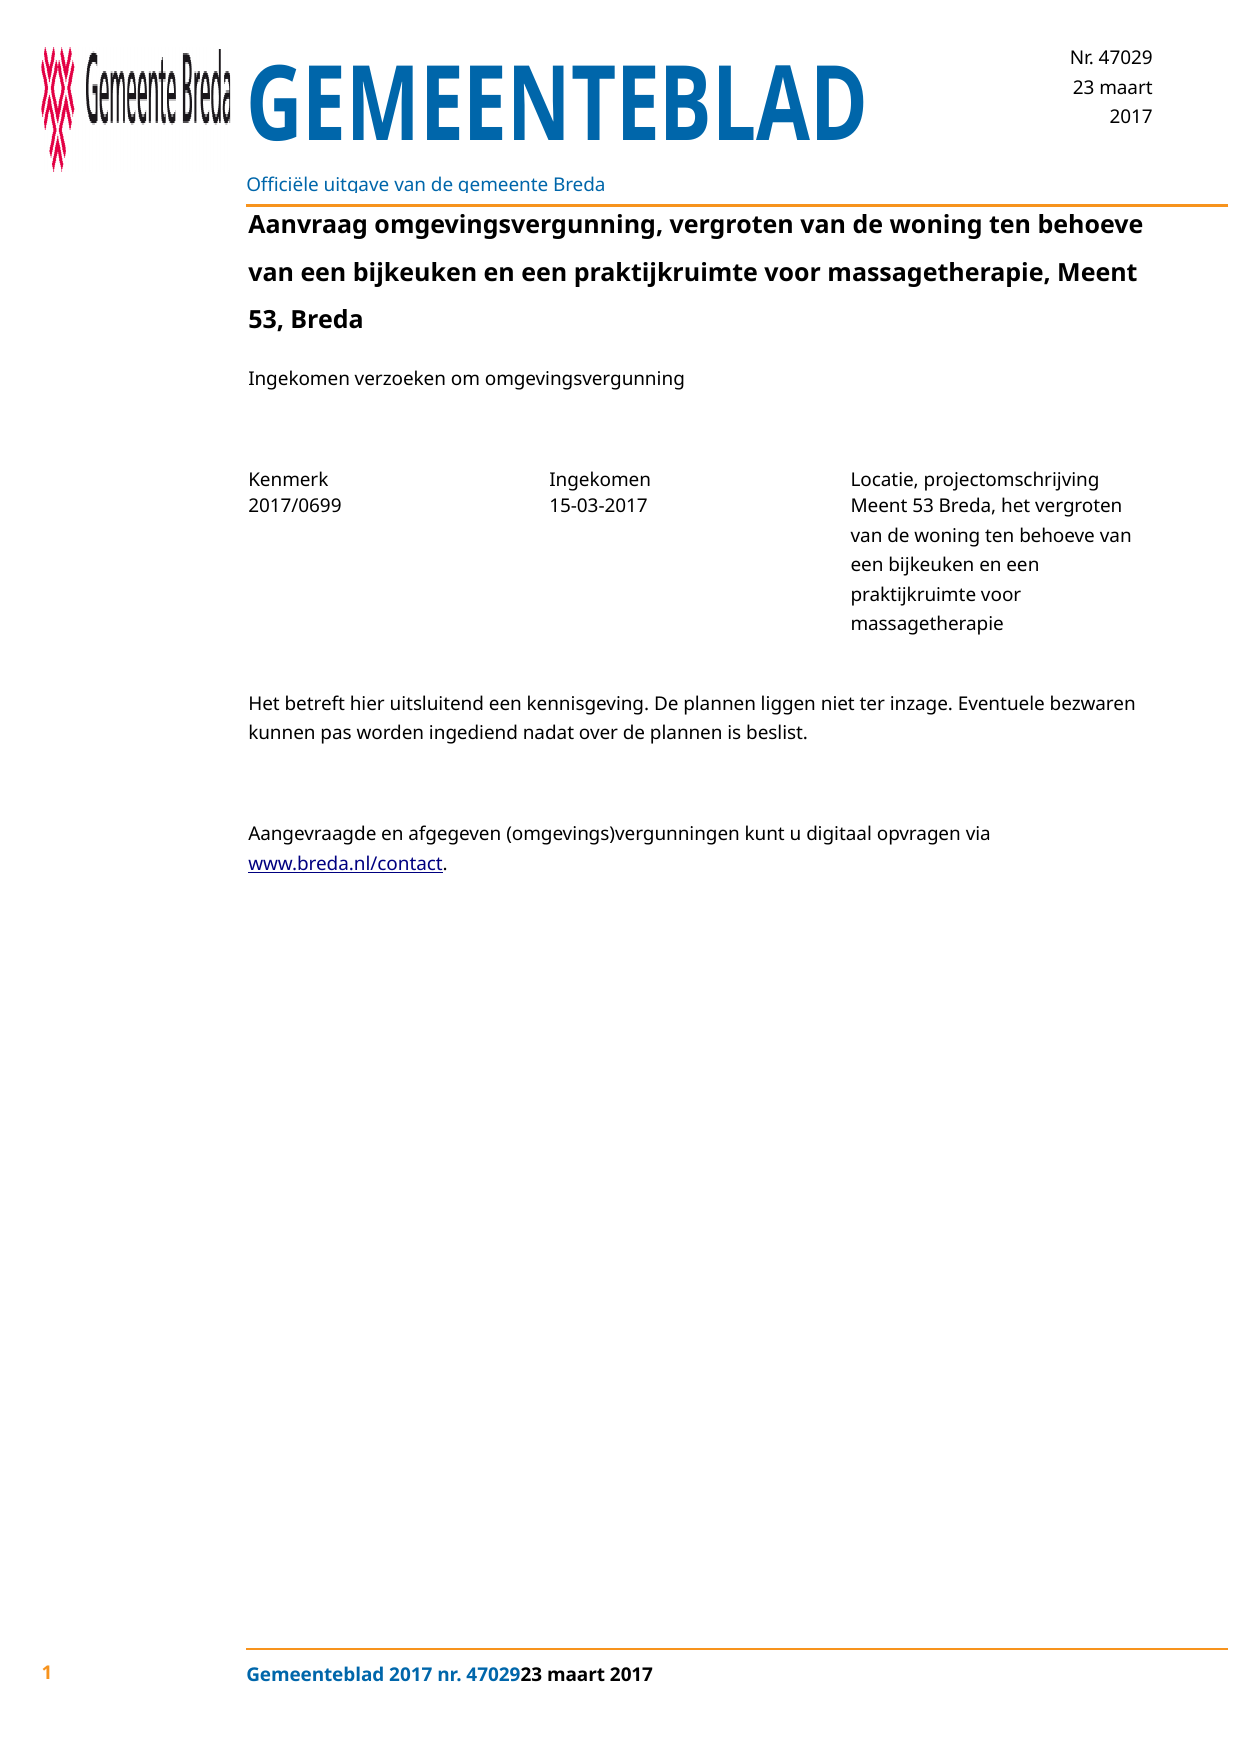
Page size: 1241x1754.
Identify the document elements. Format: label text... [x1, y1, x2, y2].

table_cell Meent 53 Breda, het vergroten van de woning ten behoeve van een bijkeuken en een praktijkruimte voor massagetherapie [850, 492, 1152, 636]
table_header Locatie, projectomschrijving [850, 466, 1152, 492]
table_header Kenmerk [248, 466, 549, 492]
table_header Ingekomen [549, 466, 850, 492]
picture [41, 47, 231, 172]
text Ingekomen verzoeken om omgevingsvergunning [248, 366, 1152, 391]
text Het betreft hier uitsluitend een kennisgeving. De plannen liggen niet ter inzage. Eventuele bezwaren kunnen pas worden ingediend nadat over de plannen is beslist. [248, 690, 1152, 745]
text Aanvraag omgevingsvergunning, vergroten van de woning ten behoeve van een bijkeuken en een praktijkruimte voor massagetherapie, Meent 53, Breda [248, 207, 1152, 336]
table_cell 15-03-2017 [549, 492, 850, 636]
table_cell 2017/0699 [248, 492, 549, 636]
text Aangevraagde en afgegeven (omgevings)vergunningen kunt u digitaal opvragen via www.breda.nl/contact. [248, 820, 1152, 876]
